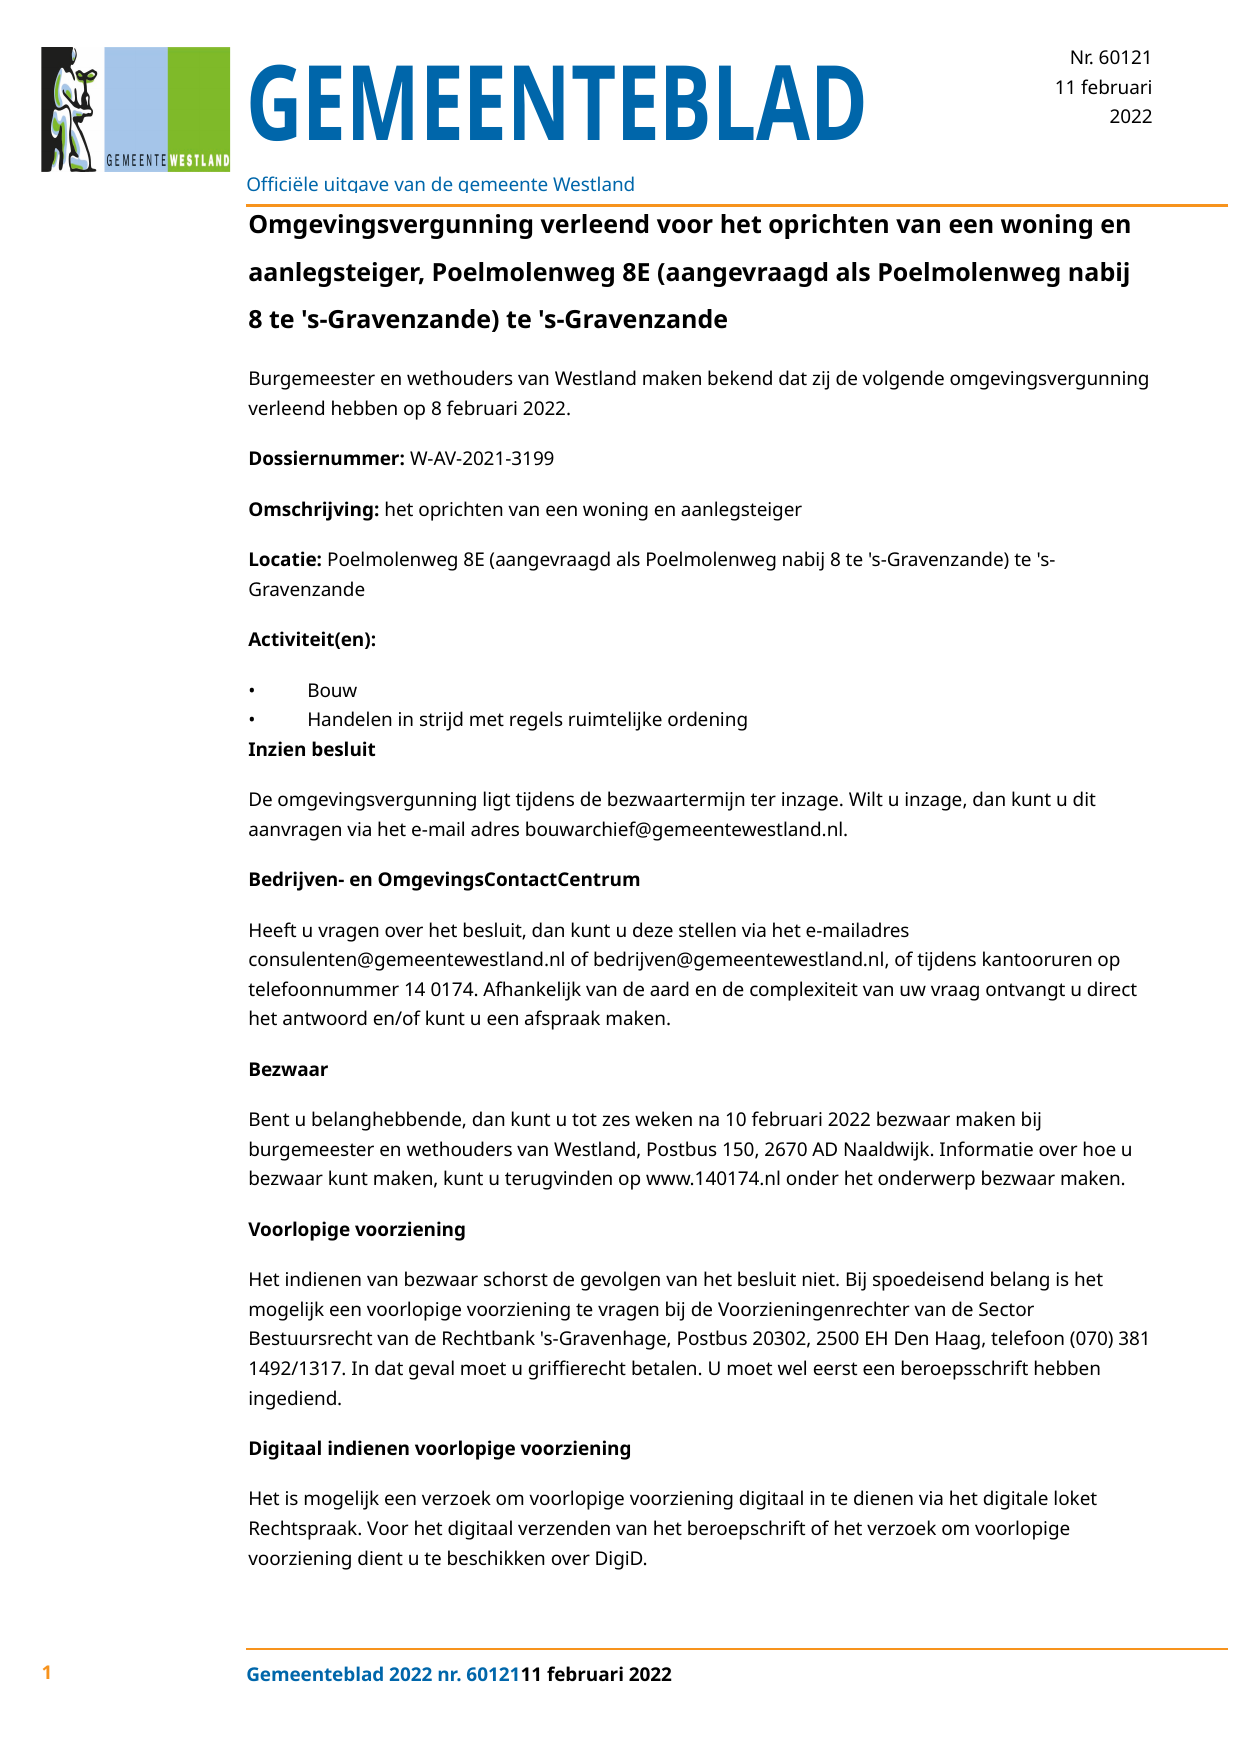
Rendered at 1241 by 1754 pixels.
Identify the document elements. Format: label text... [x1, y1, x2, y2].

text Bent u belanghebbende, dan kunt u tot zes weken na 10 februari 2022 bezwaar maken bij burgemeester en wethouders van Westland, Postbus 150, 2670 AD Naaldwijk. Informatie over hoe u bezwaar kunt maken, kunt u terugvinden op www.140174.nl onder het onderwerp bezwaar maken. [248, 1106, 1152, 1191]
picture [41, 47, 231, 172]
text Het indienen van bezwaar schorst de gevolgen van het besluit niet. Bij spoedeisend belang is het mogelijk een voorlopige voorziening te vragen bij de Voorzieningenrechter van de Sector Bestuursrecht van de Rechtbank 's-Gravenhage, Postbus 20302, 2500 EH Den Haag, telefoon (070) 381 1492/1317. In dat geval moet u griffierecht betalen. U moet wel eerst een beroepsschrift hebben ingediend. [248, 1266, 1152, 1410]
text Bedrijven- en OmgevingsContactCentrum [248, 866, 1152, 892]
text Het is mogelijk een verzoek om voorlopige voorziening digitaal in te dienen via het digitale loket Rechtspraak. Voor het digitaal verzenden van het beroepschrift of het verzoek om voorlopige voorziening dient u te beschikken over DigiD. [248, 1486, 1152, 1570]
text Omschrijving: het oprichten van een woning en aanlegsteiger [248, 496, 1152, 522]
text Digitaal indienen voorlopige voorziening [248, 1435, 1152, 1461]
text Inzien besluit [248, 736, 1152, 762]
list Bouw [248, 677, 1152, 702]
text Omgevingsvergunning verleend voor het oprichten van een woning en aanlegsteiger, Poelmolenweg 8E (aangevraagd als Poelmolenweg nabij 8 te 's-Gravenzande) te 's-Gravenzande [248, 207, 1152, 336]
text Burgemeester en wethouders van Westland maken bekend dat zij de volgende omgevingsvergunning verleend hebben op 8 februari 2022. [248, 366, 1152, 421]
text De omgevingsvergunning ligt tijdens de bezwaartermijn ter inzage. Wilt u inzage, dan kunt u dit aanvragen via het e-mail adres bouwarchief@gemeentewestland.nl. [248, 786, 1152, 842]
text Activiteit(en): [248, 626, 1152, 652]
text Locatie: Poelmolenweg 8E (aangevraagd als Poelmolenweg nabij 8 te 's-Gravenzande) te 's-Gravenzande [248, 546, 1152, 602]
text Bezwaar [248, 1056, 1152, 1082]
text Voorlopige voorziening [248, 1216, 1152, 1242]
text Dossiernummer: W-AV-2021-3199 [248, 446, 1152, 471]
text Heeft u vragen over het besluit, dan kunt u deze stellen via het e-mailadres consulenten@gemeentewestland.nl of bedrijven@gemeentewestland.nl, of tijdens kantooruren op telefoonnummer 14 0174. Afhankelijk van de aard en de complexiteit van uw vraag ontvangt u direct het antwoord en/of kunt u een afspraak maken. [248, 917, 1152, 1031]
list Handelen in strijd met regels ruimtelijke ordening [248, 706, 1152, 732]
